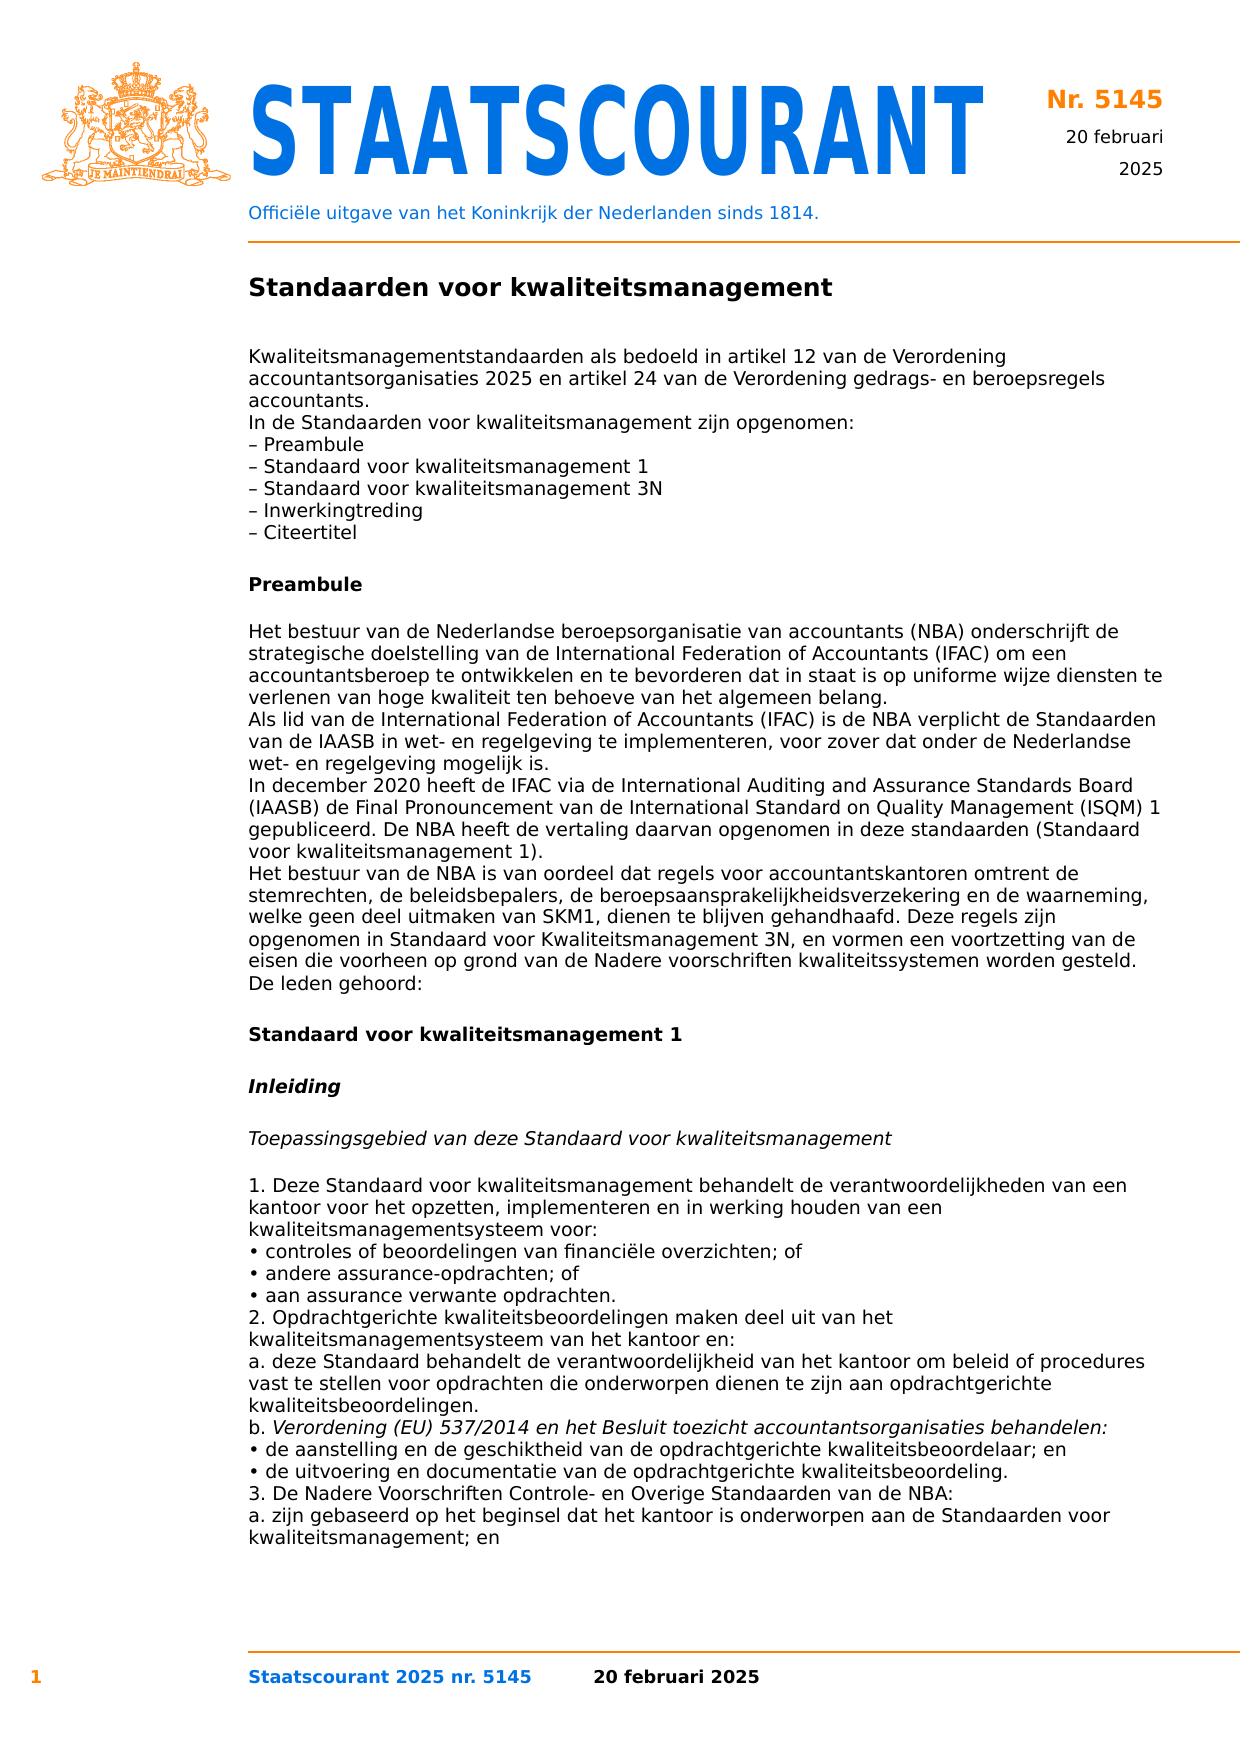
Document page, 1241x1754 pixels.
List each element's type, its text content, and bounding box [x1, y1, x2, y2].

text • de uitvoering en documentatie van de opdrachtgerichte kwaliteitsbeoordeling. [248, 1461, 1163, 1483]
text – Standaard voor kwaliteitsmanagement 1 [248, 456, 1163, 478]
text • andere assurance-opdrachten; of [248, 1263, 1163, 1285]
text – Citeertitel [248, 522, 1163, 544]
text • de aanstelling en de geschiktheid van de opdrachtgerichte kwaliteitsbeoordelaar; en [248, 1439, 1163, 1461]
subtitle Standaard voor kwaliteitsmanagement 1 [248, 1024, 1163, 1046]
text • controles of beoordelingen van financiële overzichten; of [248, 1241, 1163, 1263]
text Kwaliteitsmanagementstandaarden als bedoeld in artikel 12 van de Verordening accountantsorganisaties 2025 en artikel 24 van de Verordening gedrags- en beroepsregels accountants. [248, 346, 1163, 412]
text De leden gehoord: [248, 972, 1163, 994]
text In de Standaarden voor kwaliteitsmanagement zijn opgenomen: [248, 412, 1163, 434]
table_header [25, 62, 248, 241]
text Het bestuur van de NBA is van oordeel dat regels voor accountantskantoren omtrent de stemrechten, de beleidsbepalers, de beroepsaansprakelijkheidsverzekering en de waarneming, welke geen deel uitmaken van SKM1, dienen te blijven gehandhaafd. Deze regels zijn opgenomen in Standaard voor Kwaliteitsmanagement 3N, en vormen een voortzetting van de eisen die voorheen op grond van de Nadere voorschriften kwaliteitssystemen worden gesteld. [248, 862, 1163, 972]
subtitle Toepassingsgebied van deze Standaard voor kwaliteitsmanagement [248, 1128, 1163, 1150]
text Als lid van de International Federation of Accountants (IFAC) is de NBA verplicht de Standaarden van de IAASB in wet- en regelgeving te implementeren, voor zover dat onder de Nederlandse wet- en regelgeving mogelijk is. [248, 709, 1163, 774]
picture [41, 62, 231, 186]
table_cell 20 februari [998, 121, 1240, 153]
text 2. Opdrachtgerichte kwaliteitsbeoordelingen maken deel uit van het kwaliteitsmanagementsysteem van het kantoor en: [248, 1307, 1163, 1351]
subtitle Preambule [248, 574, 1163, 596]
text a. deze Standaard behandelt de verantwoordelijkheid van het kantoor om beleid of procedures vast te stellen voor opdrachten die onderworpen dienen te zijn aan opdrachtgerichte kwaliteitsbeoordelingen. [248, 1351, 1163, 1417]
subtitle Standaarden voor kwaliteitsmanagement [248, 273, 1163, 302]
text 3. De Nadere Voorschriften Controle- en Overige Standaarden van de NBA: [248, 1483, 1163, 1505]
table_cell 2025 [998, 153, 1240, 203]
text Het bestuur van de Nederlandse beroepsorganisatie van accountants (NBA) onderschrijft de strategische doelstelling van de International Federation of Accountants (IFAC) om een accountantsberoep te ontwikkelen en te bevorderen dat in staat is op uniforme wijze diensten te verlenen van hoge kwaliteit ten behoeve van het algemeen belang. [248, 621, 1163, 709]
table_header Nr. 5145 [998, 62, 1240, 121]
subtitle Inleiding [248, 1076, 1163, 1098]
text – Standaard voor kwaliteitsmanagement 3N [248, 478, 1163, 500]
text b. Verordening (EU) 537/2014 en het Besluit toezicht accountantsorganisaties behandelen: [248, 1417, 1163, 1439]
text 1. Deze Standaard voor kwaliteitsmanagement behandelt de verantwoordelijkheden van een kantoor voor het opzetten, implementeren en in werking houden van een kwaliteitsmanagementsysteem voor: [248, 1175, 1163, 1241]
text • aan assurance verwante opdrachten. [248, 1285, 1163, 1307]
table_header STAATSCOURANT [248, 62, 998, 203]
text a. zijn gebaseerd op het beginsel dat het kantoor is onderworpen aan de Standaarden voor kwaliteitsmanagement; en [248, 1505, 1163, 1549]
table_cell Officiële uitgave van het Koninkrijk der Nederlanden sinds 1814. [248, 203, 1240, 241]
text In december 2020 heeft de IFAC via de International Auditing and Assurance Standards Board (IAASB) de Final Pronouncement van de International Standard on Quality Management (ISQM) 1 gepubliceerd. De NBA heeft de vertaling daarvan opgenomen in deze standaarden (Standaard voor kwaliteitsmanagement 1). [248, 774, 1163, 862]
text – Inwerkingtreding [248, 500, 1163, 522]
text – Preambule [248, 434, 1163, 456]
